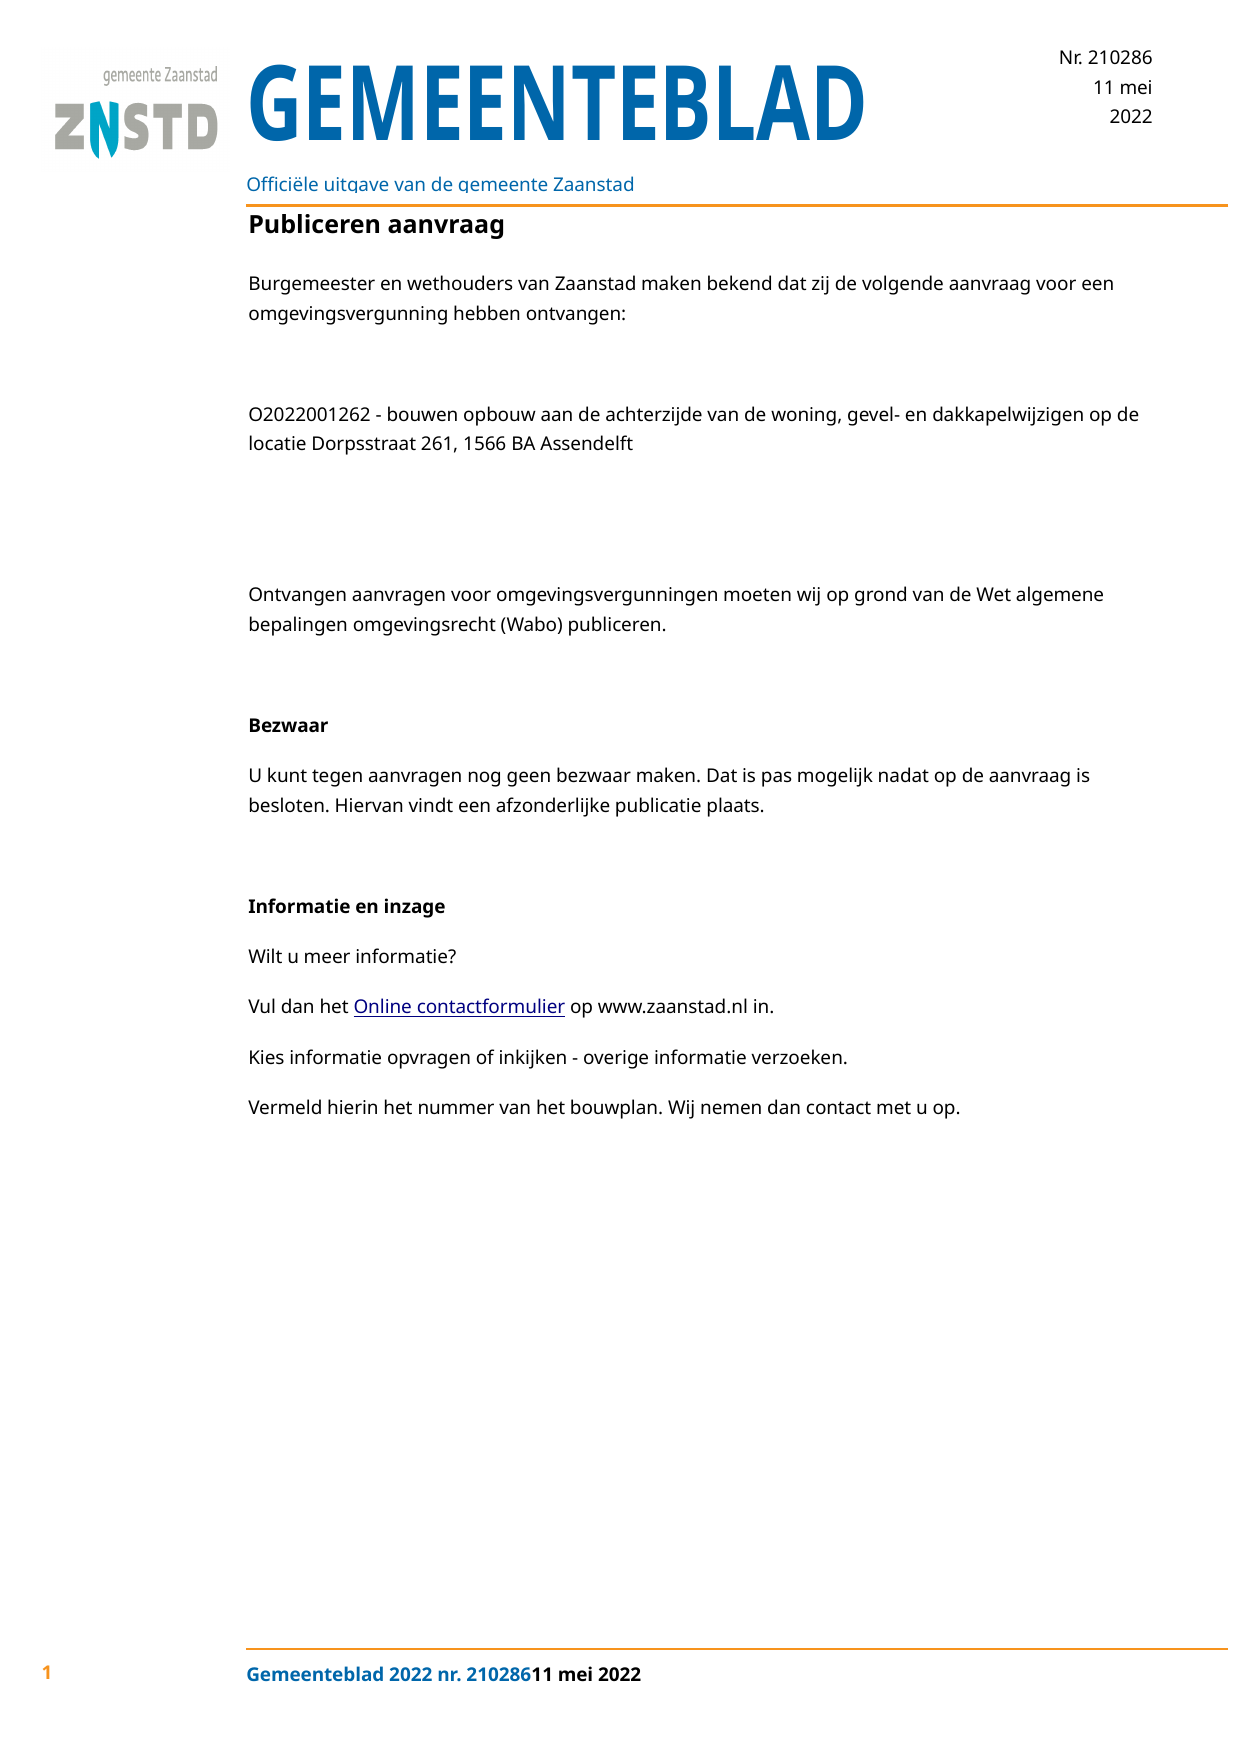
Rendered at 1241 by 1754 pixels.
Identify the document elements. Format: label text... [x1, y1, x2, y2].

text Publiceren aanvraag [248, 207, 1152, 241]
text Burgemeester en wethouders van Zaanstad maken bekend dat zij de volgende aanvraag voor een omgevingsvergunning hebben ontvangen: [248, 270, 1152, 326]
text Bezwaar [248, 712, 1152, 738]
text U kunt tegen aanvragen nog geen bezwaar maken. Dat is pas mogelijk nadat op de aanvraag is besloten. Hiervan vindt een afzonderlijke publicatie plaats. [248, 762, 1152, 818]
text Kies informatie opvragen of inkijken - overige informatie verzoeken. [248, 1044, 1152, 1070]
text Ontvangen aanvragen voor omgevingsvergunningen moeten wij op grond van de Wet algemene bepalingen omgevingsrecht (Wabo) publiceren. [248, 582, 1152, 637]
text Wilt u meer informatie? [248, 943, 1152, 969]
text Vul dan het Online contactformulier op www.zaanstad.nl in. [248, 994, 1152, 1019]
text Vermeld hierin het nummer van het bouwplan. Wij nemen dan contact met u op. [248, 1094, 1152, 1120]
text Informatie en inzage [248, 893, 1152, 918]
text O2022001262 - bouwen opbouw aan de achterzijde van de woning, gevel- en dakkapelwijzigen op de locatie Dorpsstraat 261, 1566 BA Assendelft [248, 401, 1152, 456]
picture [41, 47, 231, 172]
